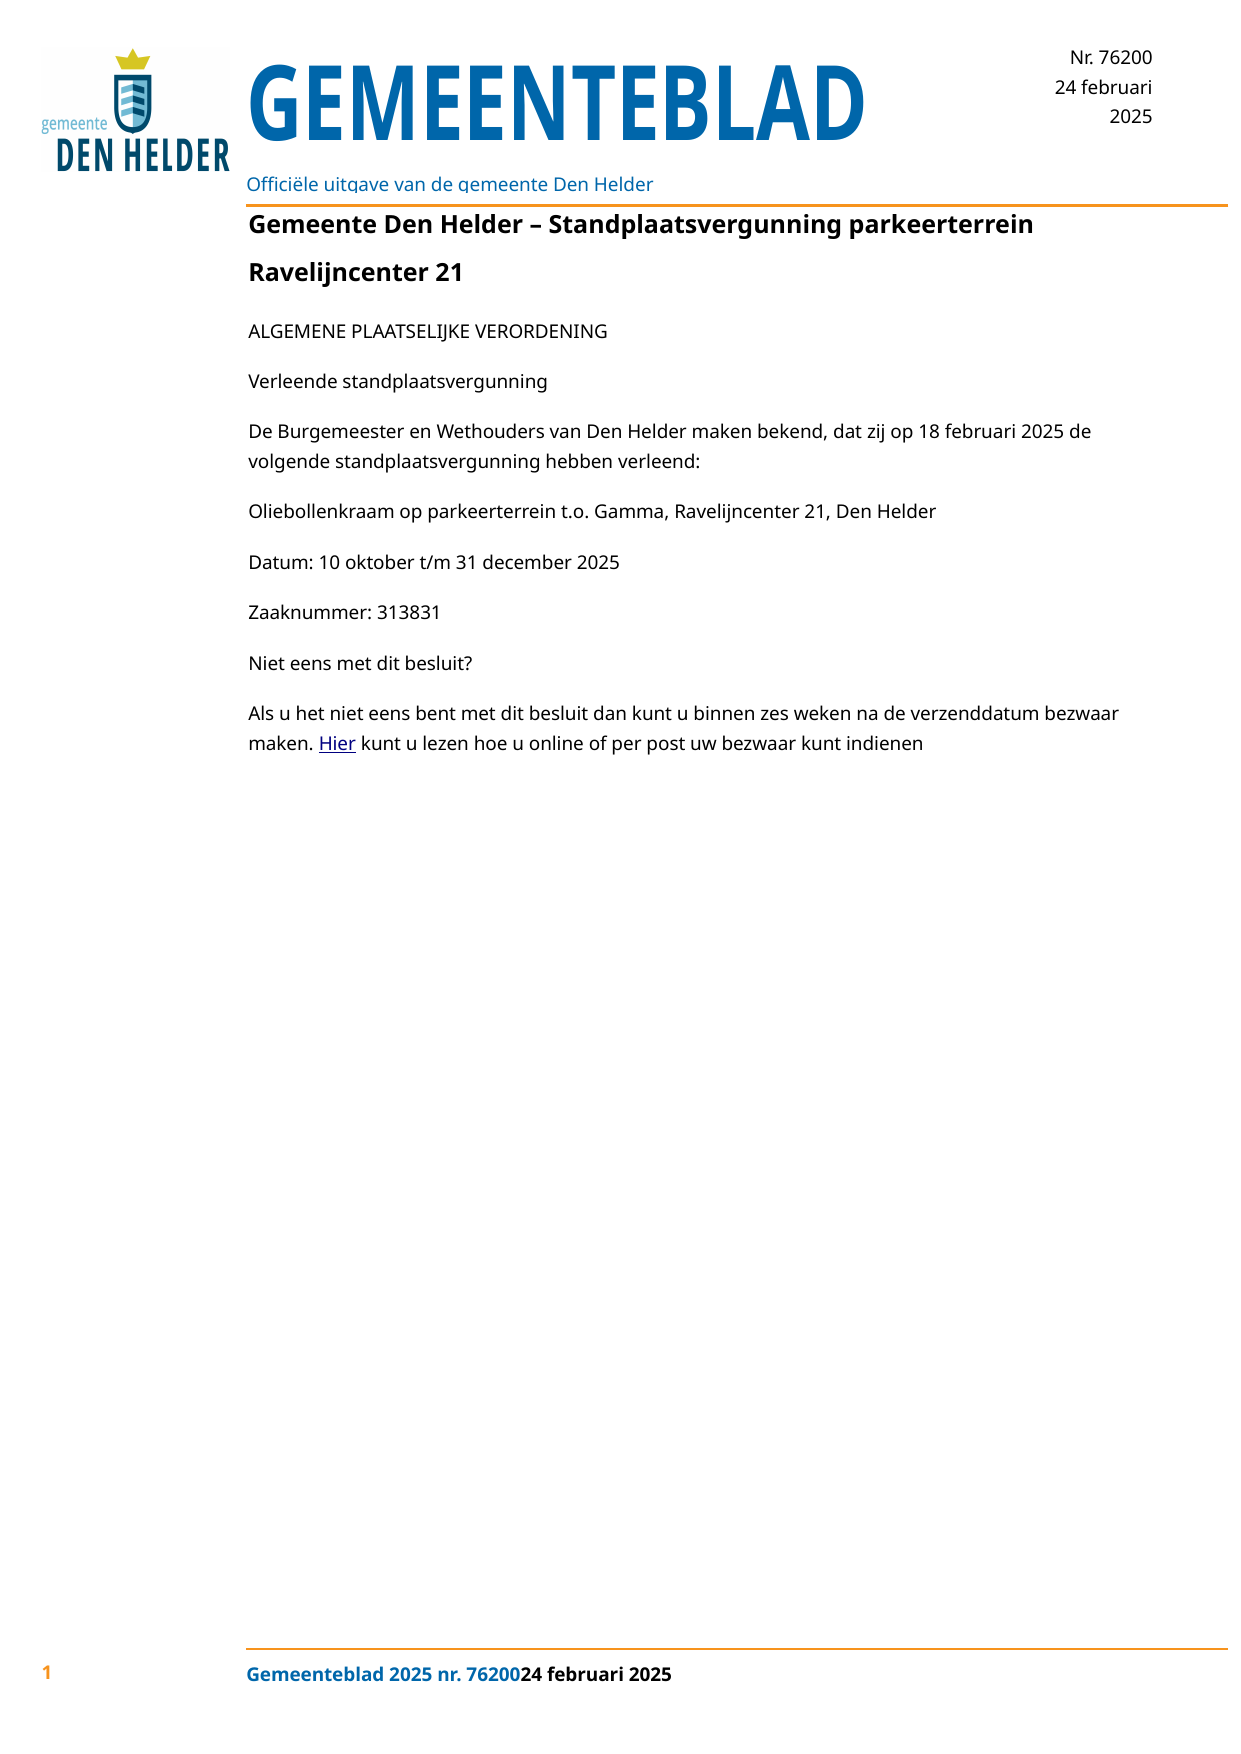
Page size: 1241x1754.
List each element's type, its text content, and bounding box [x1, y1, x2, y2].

text Gemeente Den Helder – Standplaatsvergunning parkeerterrein Ravelijncenter 21 [248, 207, 1152, 288]
text Datum: 10 oktober t/m 31 december 2025 [248, 549, 1152, 575]
picture [41, 47, 231, 172]
picture [63, 144, 68, 165]
picture [220, 160, 224, 172]
picture [182, 144, 187, 165]
text Verleende standplaatsvergunning [248, 368, 1152, 394]
picture [100, 154, 106, 172]
text ALGEMENE PLAATSELIJKE VERORDENING [248, 318, 1152, 344]
picture [130, 157, 135, 172]
text De Burgemeester en Wethouders van Den Helder maken bekend, dat zij op 18 februari 2025 de volgende standplaatsvergunning hebben verleend: [248, 419, 1152, 474]
text Zaaknummer: 313831 [248, 599, 1152, 625]
text Oliebollenkraam op parkeerterrein t.o. Gamma, Ravelijncenter 21, Den Helder [248, 499, 1152, 524]
text Als u het niet eens bent met dit besluit dan kunt u binnen zes weken na de verzenddatum bezwaar maken. Hier kunt u lezen hoe u online of per post uw bezwaar kunt indienen [248, 700, 1152, 756]
text Niet eens met dit besluit? [248, 650, 1152, 676]
